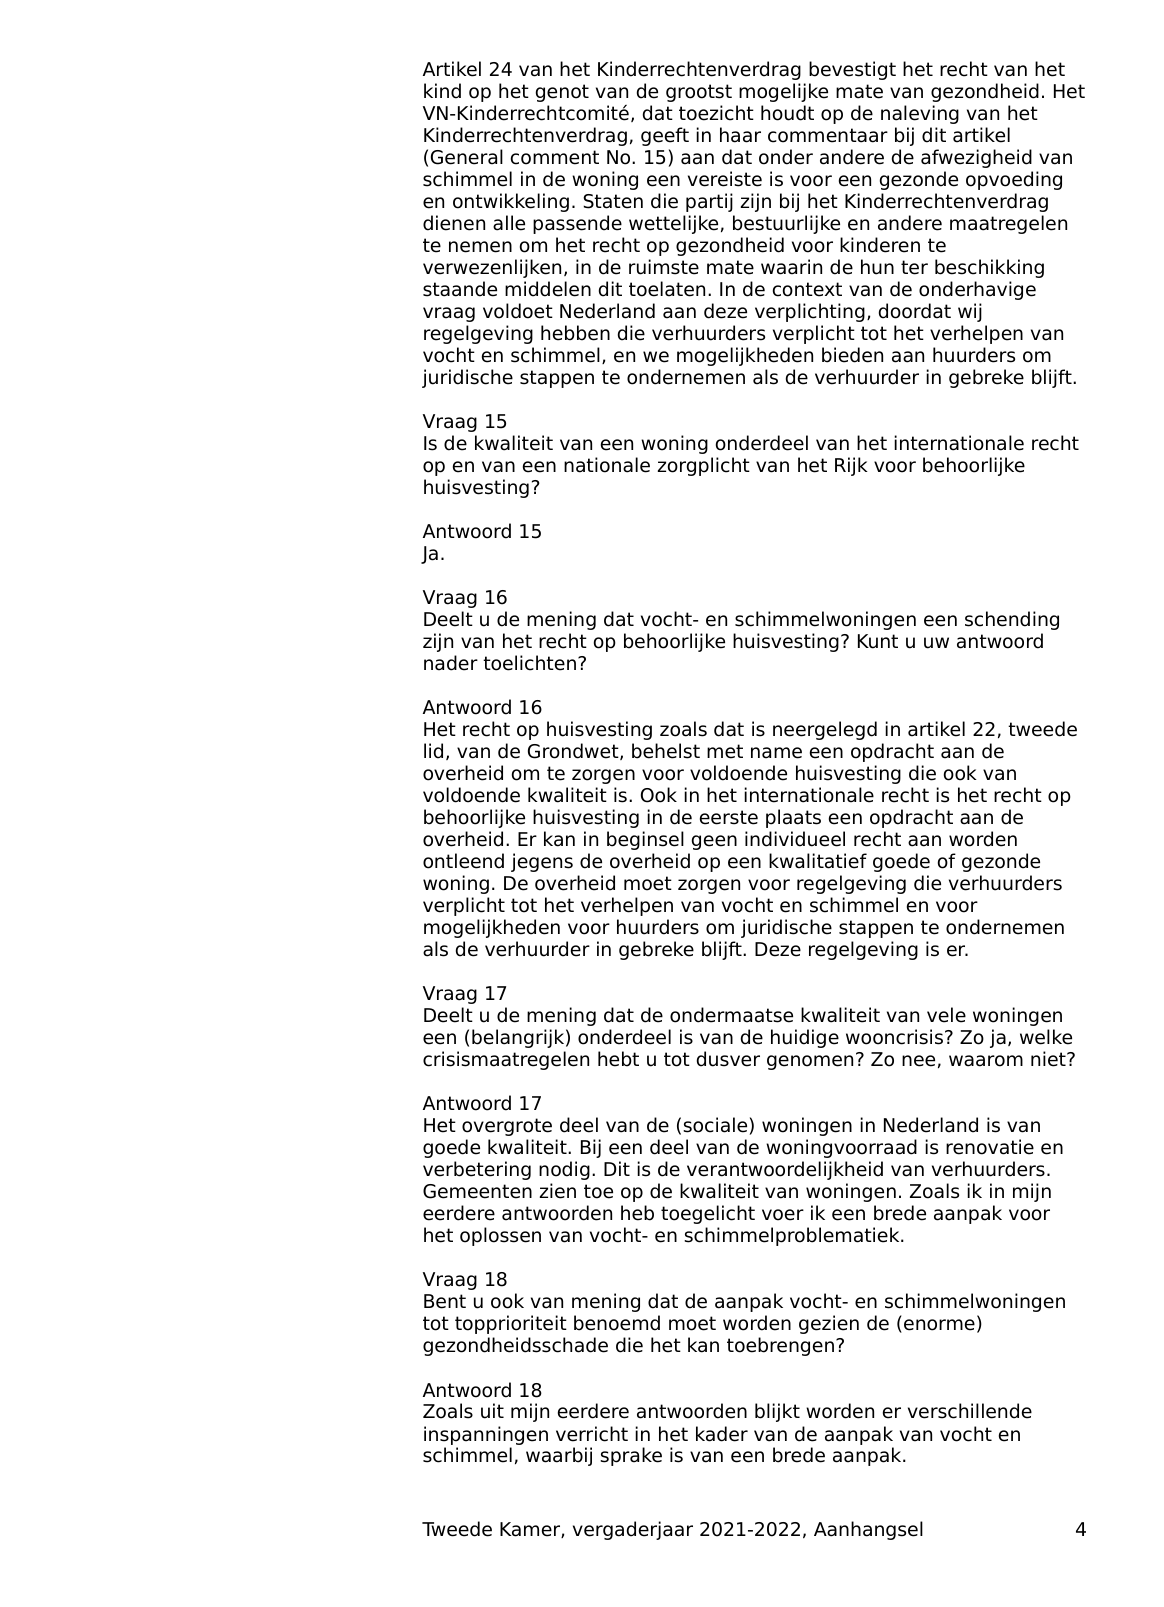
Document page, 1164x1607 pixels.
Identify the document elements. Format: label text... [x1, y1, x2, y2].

text Antwoord 17 [422, 1093, 1087, 1115]
text Het recht op huisvesting zoals dat is neergelegd in artikel 22, tweede lid, van de Grondwet, behelst met name een opdracht aan de overheid om te zorgen voor voldoende huisvesting die ook van voldoende kwaliteit is. Ook in het internationale recht is het recht op behoorlijke huisvesting in de eerste plaats een opdracht aan de overheid. Er kan in beginsel geen individueel recht aan worden ontleend jegens de overheid op een kwalitatief goede of gezonde woning. De overheid moet zorgen voor regelgeving die verhuurders verplicht tot het verhelpen van vocht en schimmel en voor mogelijkheden voor huurders om juridische stappen te ondernemen als de verhuurder in gebreke blijft. Deze regelgeving is er. [422, 719, 1087, 961]
text Vraag 15 [422, 411, 1087, 433]
text Bent u ook van mening dat de aanpak vocht- en schimmelwoningen tot topprioriteit benoemd moet worden gezien de (enorme) gezondheidsschade die het kan toebrengen? [422, 1291, 1087, 1357]
text Ja. [422, 543, 1087, 565]
text Artikel 24 van het Kinderrechtenverdrag bevestigt het recht van het kind op het genot van de grootst mogelijke mate van gezondheid. Het VN-Kinderrechtcomité, dat toezicht houdt op de naleving van het Kinderrechtenverdrag, geeft in haar commentaar bij dit artikel (General comment No. 15) aan dat onder andere de afwezigheid van schimmel in de woning een vereiste is voor een gezonde opvoeding en ontwikkeling. Staten die partij zijn bij het Kinderrechtenverdrag dienen alle passende wettelijke, bestuurlijke en andere maatregelen te nemen om het recht op gezondheid voor kinderen te verwezenlijken, in de ruimste mate waarin de hun ter beschikking staande middelen dit toelaten. In de context van de onderhavige vraag voldoet Nederland aan deze verplichting, doordat wij regelgeving hebben die verhuurders verplicht tot het verhelpen van vocht en schimmel, en we mogelijkheden bieden aan huurders om juridische stappen te ondernemen als de verhuurder in gebreke blijft. [422, 59, 1087, 389]
text Deelt u de mening dat de ondermaatse kwaliteit van vele woningen een (belangrijk) onderdeel is van de huidige wooncrisis? Zo ja, welke crisismaatregelen hebt u tot dusver genomen? Zo nee, waarom niet? [422, 1005, 1087, 1071]
text Vraag 18 [422, 1269, 1087, 1291]
text Antwoord 15 [422, 521, 1087, 543]
text Zoals uit mijn eerdere antwoorden blijkt worden er verschillende inspanningen verricht in het kader van de aanpak van vocht en schimmel, waarbij sprake is van een brede aanpak. [422, 1401, 1087, 1467]
text Is de kwaliteit van een woning onderdeel van het internationale recht op en van een nationale zorgplicht van het Rijk voor behoorlijke huisvesting? [422, 433, 1087, 499]
text Vraag 17 [422, 983, 1087, 1005]
text Het overgrote deel van de (sociale) woningen in Nederland is van goede kwaliteit. Bij een deel van de woningvoorraad is renovatie en verbetering nodig. Dit is de verantwoordelijkheid van verhuurders. Gemeenten zien toe op de kwaliteit van woningen. Zoals ik in mijn eerdere antwoorden heb toegelicht voer ik een brede aanpak voor het oplossen van vocht- en schimmelproblematiek. [422, 1115, 1087, 1247]
text Vraag 16 [422, 587, 1087, 609]
text Deelt u de mening dat vocht- en schimmelwoningen een schending zijn van het recht op behoorlijke huisvesting? Kunt u uw antwoord nader toelichten? [422, 609, 1087, 675]
text Antwoord 18 [422, 1379, 1087, 1401]
text Antwoord 16 [422, 697, 1087, 719]
